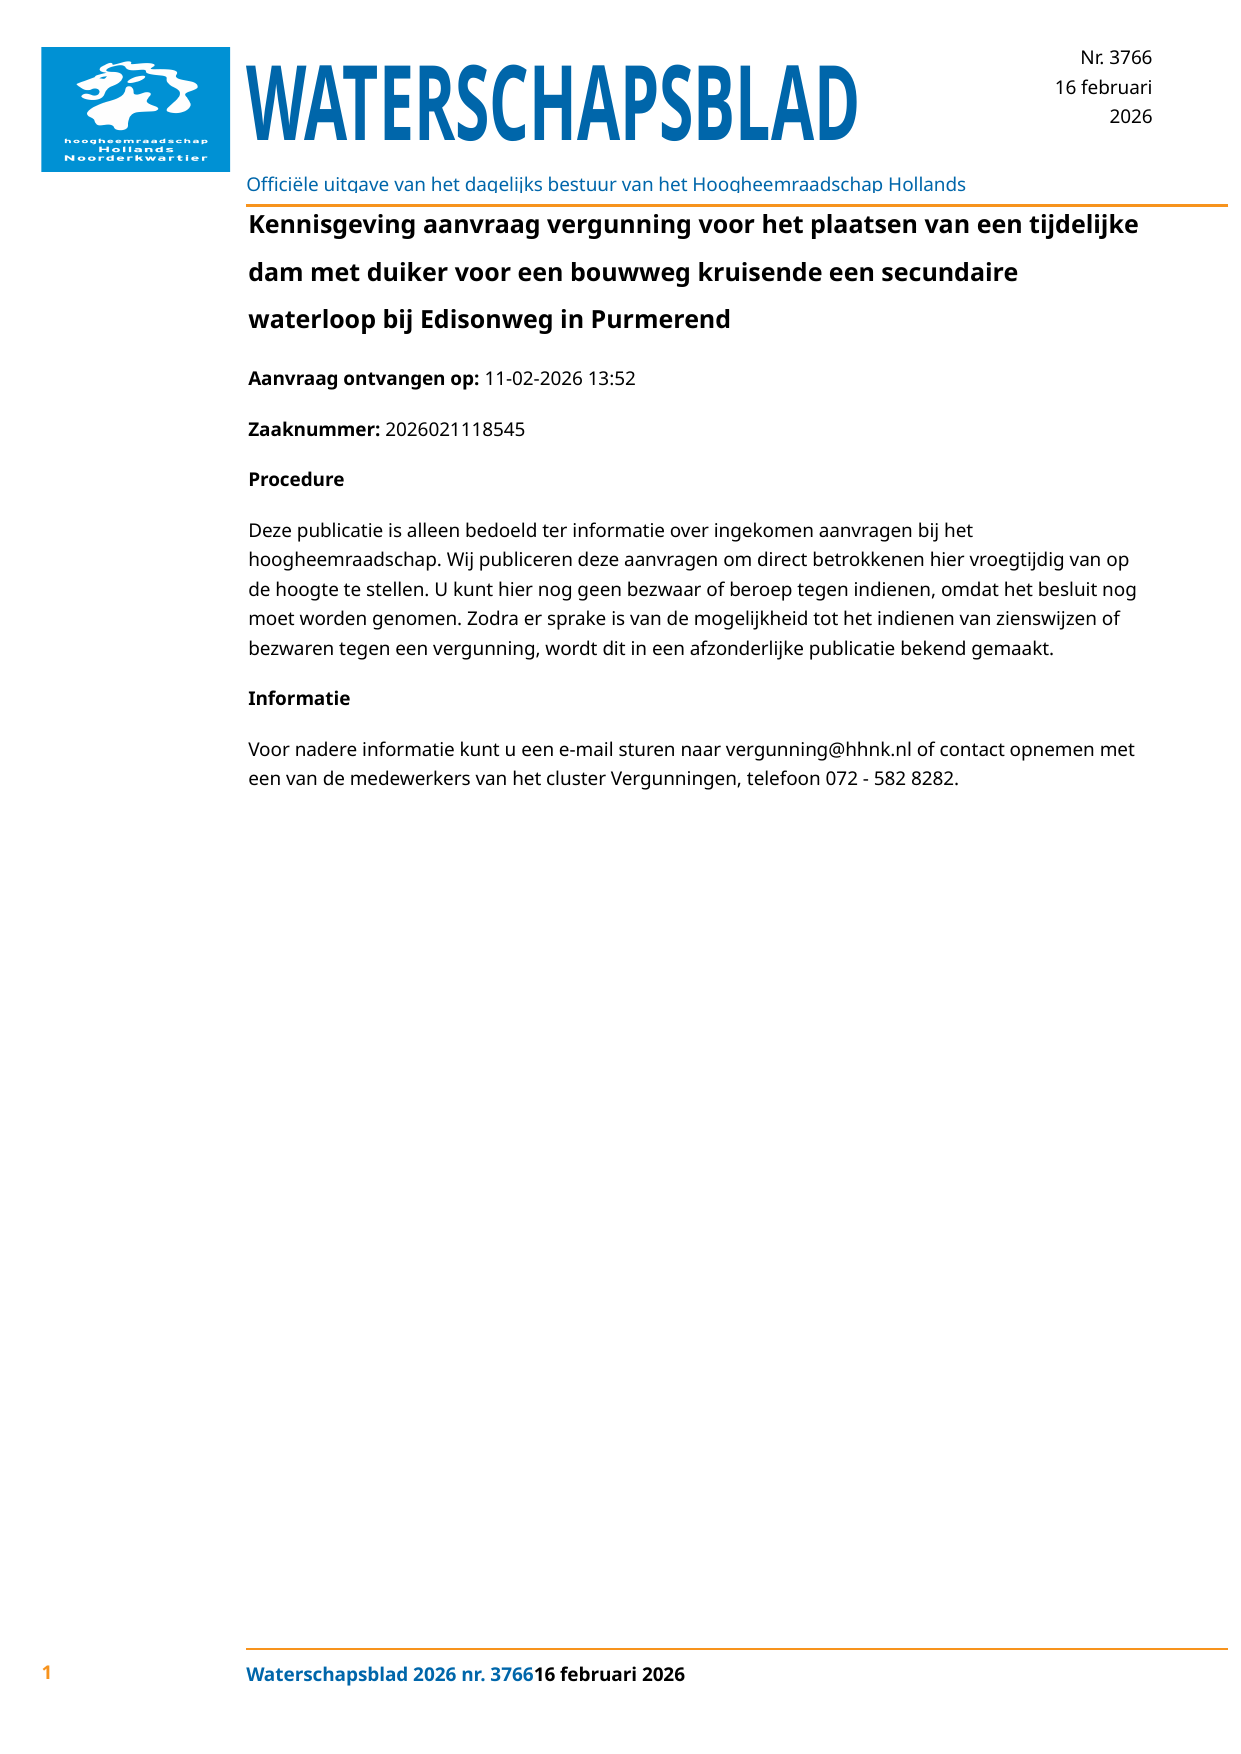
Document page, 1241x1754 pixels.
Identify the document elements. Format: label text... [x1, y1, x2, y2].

picture [129, 76, 144, 82]
picture [78, 64, 122, 99]
text Zaaknummer: 2026021118545 [248, 416, 1152, 442]
text Kennisgeving aanvraag vergunning voor het plaatsen van een tijdelijke dam met duiker voor een bouwweg kruisende een secundaire waterloop bij Edisonweg in Purmerend [248, 207, 1152, 336]
text Deze publicatie is alleen bedoeld ter informatie over ingekomen aanvragen bij het hoogheemraadschap. Wij publiceren deze aanvragen om direct betrokkenen hier vroegtijdig van op de hoogte te stellen. U kunt hier nog geen bezwaar of beroep tegen indienen, omdat het besluit nog moet worden genomen. Zodra er sprake is van de mogelijkheid tot het indienen van zienswijzen of bezwaren tegen een vergunning, wordt dit in een afzonderlijke publicatie bekend gemaakt. [248, 517, 1152, 661]
text Aanvraag ontvangen op: 11-02-2026 13:52 [248, 366, 1152, 391]
text Voor nadere informatie kunt u een e-mail sturen naar vergunning@hhnk.nl of contact opnemen met een van de medewerkers van het cluster Vergunningen, telefoon 072 - 582 8282. [248, 736, 1152, 791]
picture [88, 87, 157, 130]
text Procedure [248, 466, 1152, 492]
picture [118, 62, 197, 112]
text Informatie [248, 686, 1152, 711]
